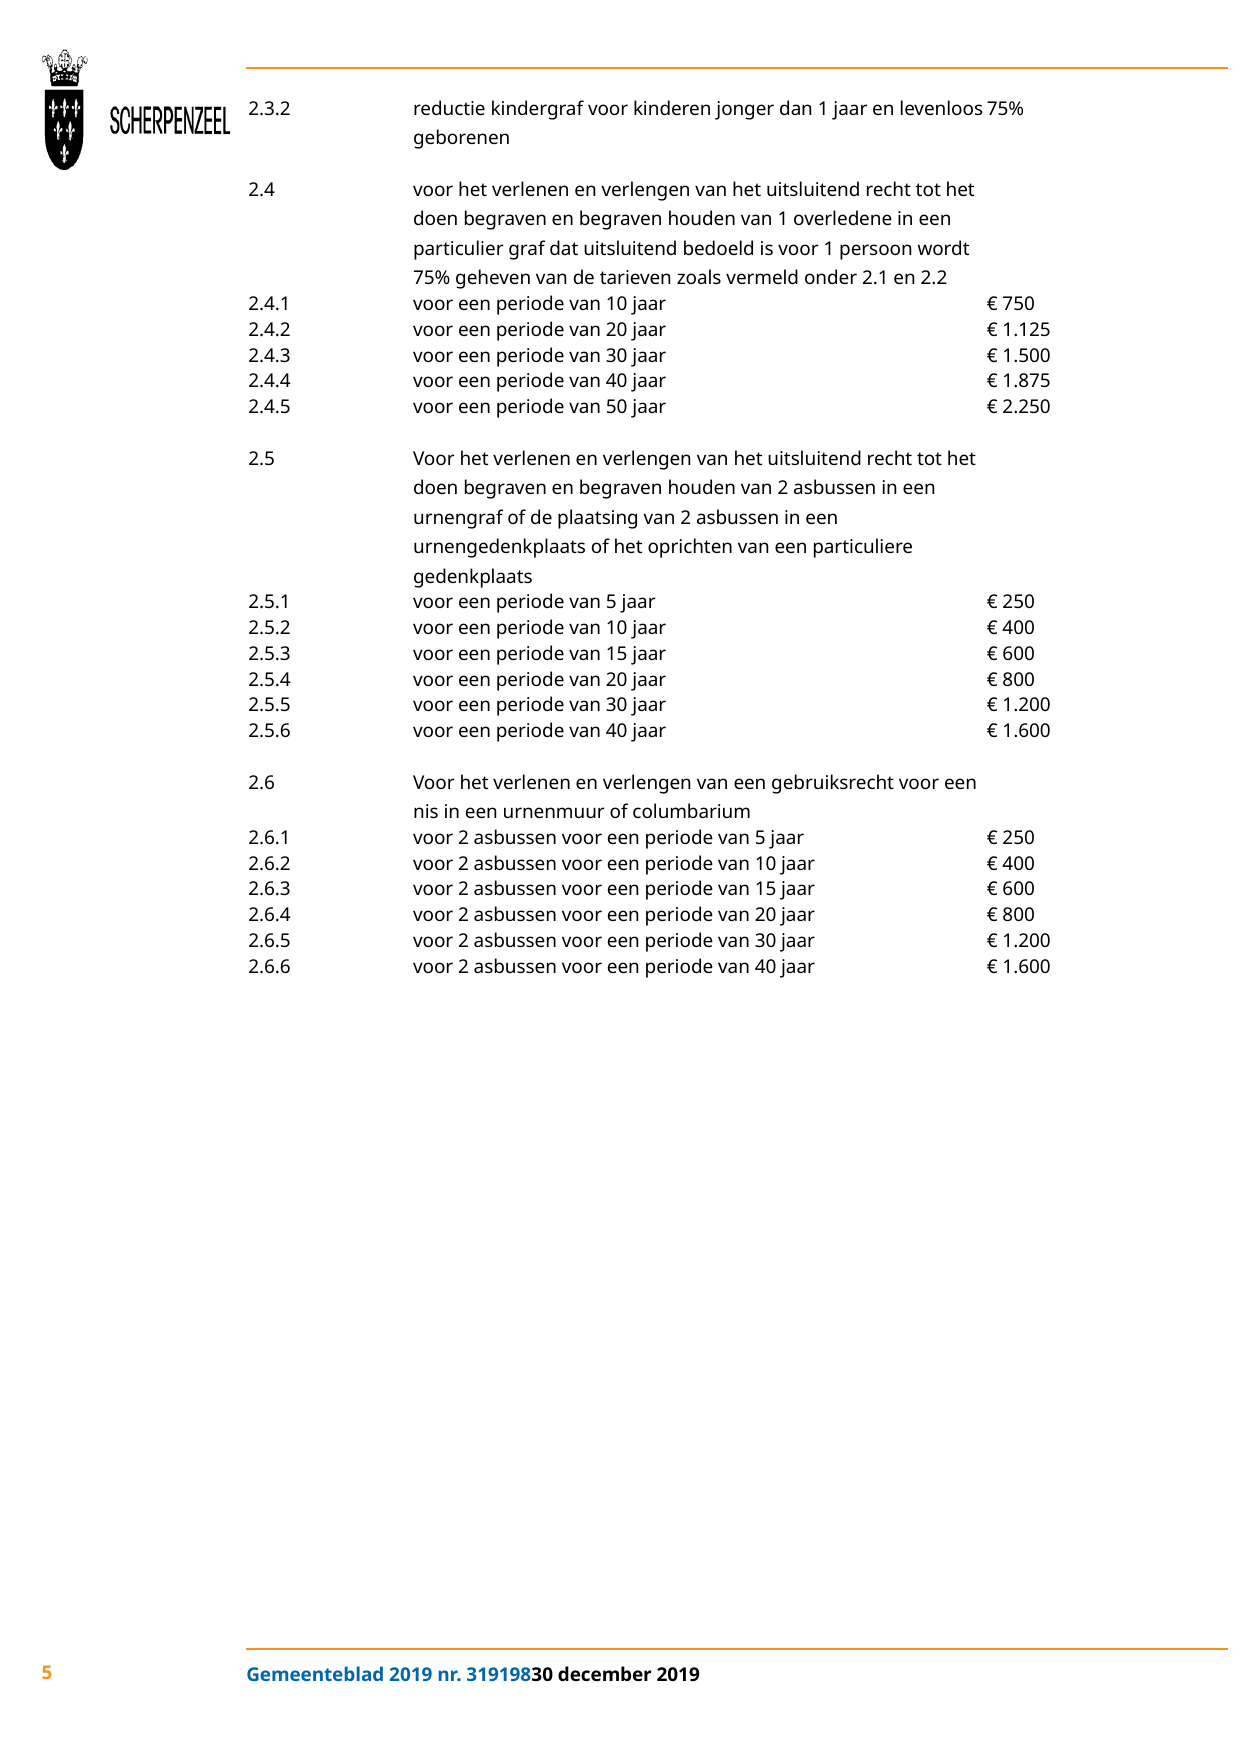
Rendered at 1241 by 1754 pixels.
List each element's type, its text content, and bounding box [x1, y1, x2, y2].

table_cell € 250 [987, 589, 1152, 614]
table_cell € 750 [987, 290, 1152, 316]
table_cell voor 2 asbussen voor een periode van 40 jaar [413, 953, 987, 978]
table_cell € 1.125 [987, 316, 1152, 342]
table_cell € 600 [987, 640, 1152, 666]
table_cell € 2.250 [987, 393, 1152, 419]
table_cell [987, 176, 1152, 290]
table_cell 2.6.2 [248, 850, 413, 876]
table_cell € 1.200 [987, 692, 1152, 717]
table_cell [987, 769, 1152, 824]
table_cell voor een periode van 40 jaar [413, 368, 987, 393]
table_cell 2.4.3 [248, 342, 413, 367]
table_cell voor een periode van 30 jaar [413, 342, 987, 367]
table_cell 2.6.1 [248, 824, 413, 850]
table_cell € 1.500 [987, 342, 1152, 367]
table_cell Voor het verlenen en verlengen van een gebruiksrecht voor een nis in een urnenmuur of columbarium [413, 769, 987, 824]
table_cell voor 2 asbussen voor een periode van 15 jaar [413, 876, 987, 901]
table_cell voor een periode van 40 jaar [413, 718, 987, 743]
table_cell [248, 419, 1152, 445]
table_cell [987, 445, 1152, 589]
table_cell voor een periode van 20 jaar [413, 666, 987, 692]
table_cell 2.5.1 [248, 589, 413, 614]
table_cell voor 2 asbussen voor een periode van 5 jaar [413, 824, 987, 850]
table_cell voor een periode van 15 jaar [413, 640, 987, 666]
table_cell 2.4.5 [248, 393, 413, 419]
table_cell voor een periode van 20 jaar [413, 316, 987, 342]
table_cell 2.5.6 [248, 718, 413, 743]
table_cell voor een periode van 5 jaar [413, 589, 987, 614]
table_cell € 400 [987, 615, 1152, 640]
table_cell [248, 150, 1152, 176]
table_cell voor een periode van 10 jaar [413, 615, 987, 640]
table_cell 2.6.6 [248, 953, 413, 978]
table_cell € 1.600 [987, 718, 1152, 743]
table_cell € 800 [987, 901, 1152, 927]
table_cell 2.5.5 [248, 692, 413, 717]
table_cell [248, 743, 1152, 769]
table_cell € 400 [987, 850, 1152, 876]
table_cell € 600 [987, 876, 1152, 901]
table_cell € 1.600 [987, 953, 1152, 978]
table_cell 2.6.4 [248, 901, 413, 927]
table_cell € 1.200 [987, 927, 1152, 953]
table_cell 2.5.4 [248, 666, 413, 692]
table_cell 2.6 [248, 769, 413, 824]
table_cell voor het verlenen en verlengen van het uitsluitend recht tot het doen begraven en begraven houden van 1 overledene in een particulier graf dat uitsluitend bedoeld is voor 1 persoon wordt 75% geheven van de tarieven zoals vermeld onder 2.1 en 2.2 [413, 176, 987, 290]
table_cell 2.4 [248, 176, 413, 290]
table_cell 2.4.1 [248, 290, 413, 316]
table_cell € 250 [987, 824, 1152, 850]
table_cell voor een periode van 30 jaar [413, 692, 987, 717]
table_cell € 1.875 [987, 368, 1152, 393]
table_cell 2.4.2 [248, 316, 413, 342]
table_cell voor 2 asbussen voor een periode van 10 jaar [413, 850, 987, 876]
table_cell 2.5.2 [248, 615, 413, 640]
table_cell 2.3.2 [248, 95, 413, 150]
table_cell 2.4.4 [248, 368, 413, 393]
table_cell 2.6.3 [248, 876, 413, 901]
table_cell € 800 [987, 666, 1152, 692]
table_cell 2.6.5 [248, 927, 413, 953]
table_cell reductie kindergraf voor kinderen jonger dan 1 jaar en levenloos geborenen [413, 95, 987, 150]
table_cell 75% [987, 95, 1152, 150]
picture [41, 47, 231, 172]
table_cell 2.5.3 [248, 640, 413, 666]
table_cell voor een periode van 50 jaar [413, 393, 987, 419]
table_cell voor 2 asbussen voor een periode van 20 jaar [413, 901, 987, 927]
table_cell voor een periode van 10 jaar [413, 290, 987, 316]
table_cell 2.5 [248, 445, 413, 589]
table_cell Voor het verlenen en verlengen van het uitsluitend recht tot het doen begraven en begraven houden van 2 asbussen in een urnengraf of de plaatsing van 2 asbussen in een urnengedenkplaats of het oprichten van een particuliere gedenkplaats [413, 445, 987, 589]
table_cell voor 2 asbussen voor een periode van 30 jaar [413, 927, 987, 953]
